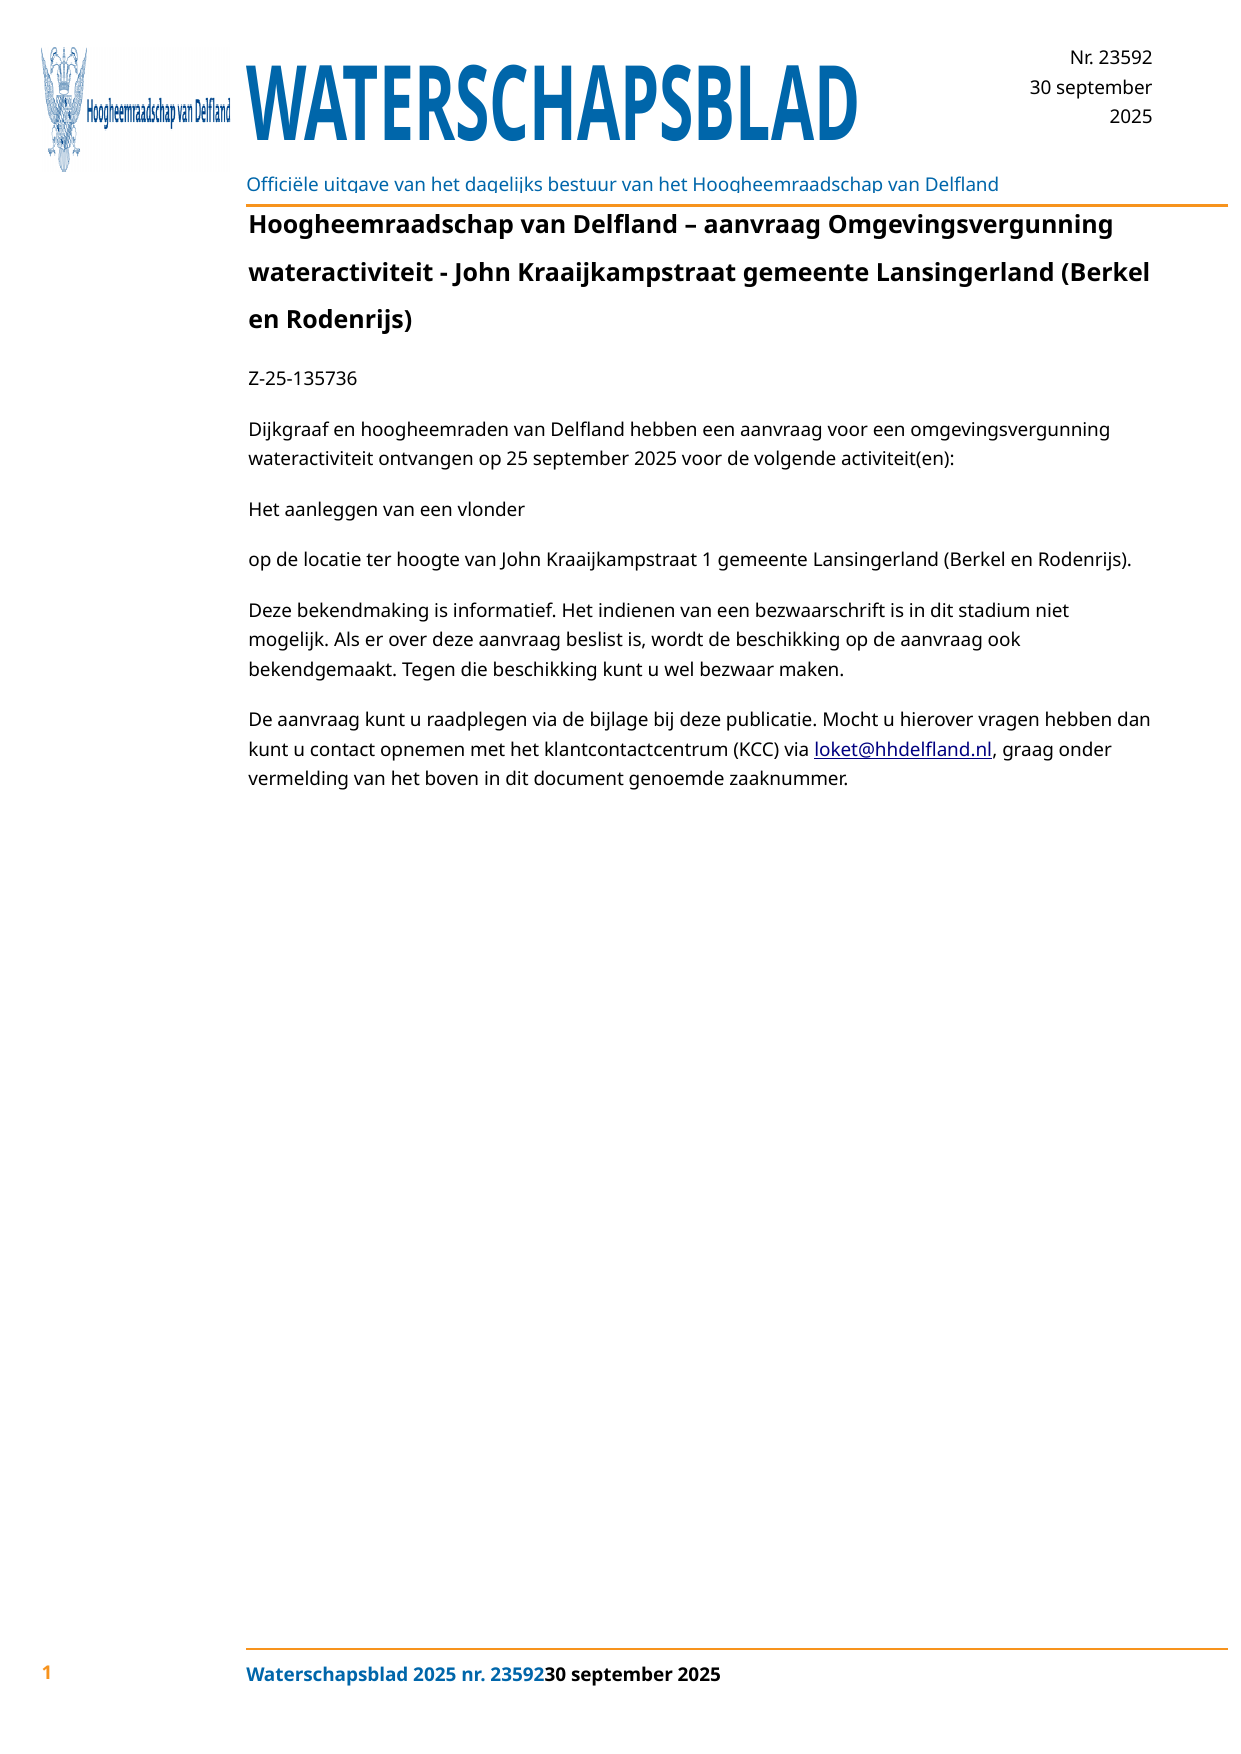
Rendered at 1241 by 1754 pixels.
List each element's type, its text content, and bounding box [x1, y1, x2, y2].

text Deze bekendmaking is informatief. Het indienen van een bezwaarschrift is in dit stadium niet mogelijk. Als er over deze aanvraag beslist is, wordt de beschikking op de aanvraag ook bekendgemaakt. Tegen die beschikking kunt u wel bezwaar maken. [248, 597, 1152, 682]
text Het aanleggen van een vlonder [248, 496, 1152, 522]
text Dijkgraaf en hoogheemraden van Delfland hebben een aanvraag voor een omgevingsvergunning wateractiviteit ontvangen op 25 september 2025 voor de volgende activiteit(en): [248, 416, 1152, 471]
picture [41, 47, 231, 172]
text Hoogheemraadschap van Delfland – aanvraag Omgevingsvergunning wateractiviteit - John Kraaijkampstraat gemeente Lansingerland (Berkel en Rodenrijs) [248, 207, 1152, 336]
text Z-25-135736 [248, 366, 1152, 391]
text op de locatie ter hoogte van John Kraaijkampstraat 1 gemeente Lansingerland (Berkel en Rodenrijs). [248, 546, 1152, 572]
text De aanvraag kunt u raadplegen via de bijlage bij deze publicatie. Mocht u hierover vragen hebben dan kunt u contact opnemen met het klantcontactcentrum (KCC) via loket@hhdelfland.nl, graag onder vermelding van het boven in dit document genoemde zaaknummer. [248, 706, 1152, 791]
